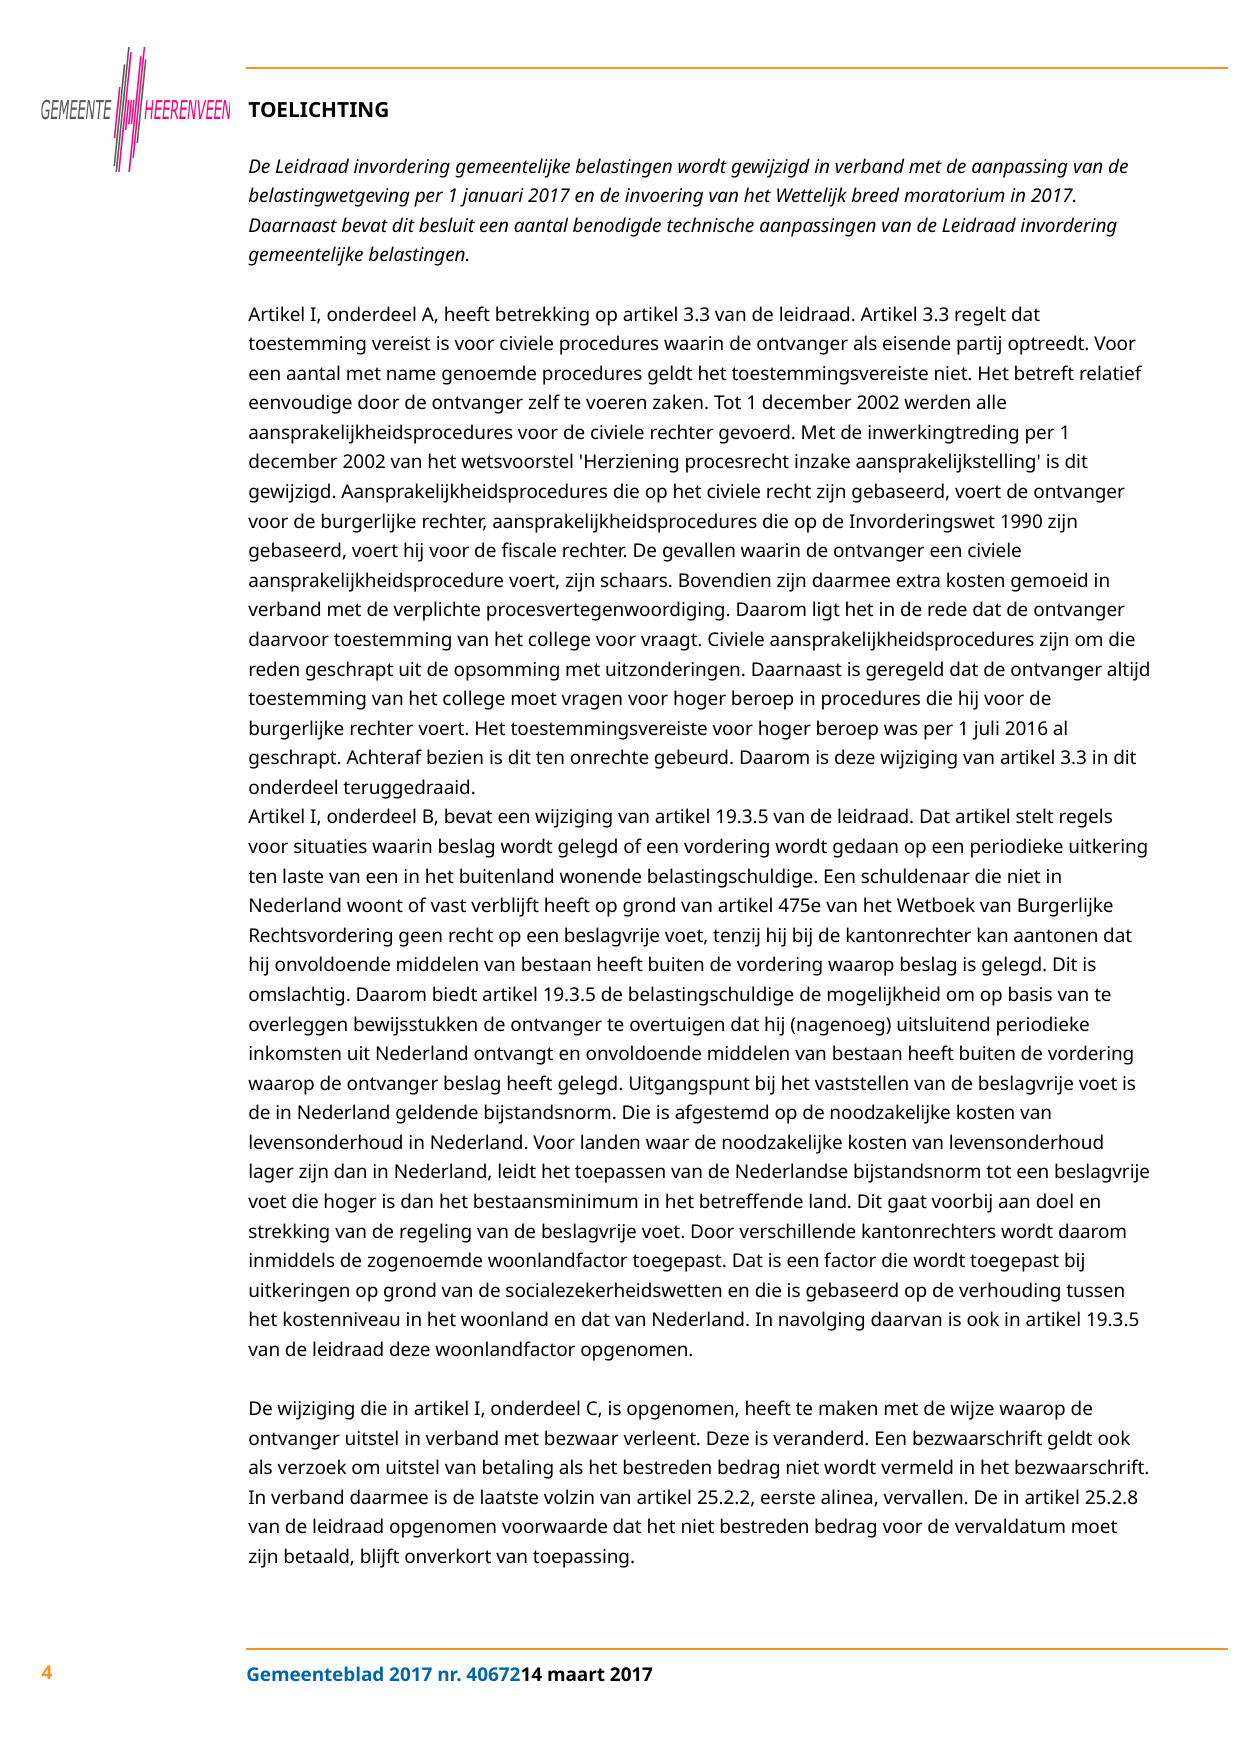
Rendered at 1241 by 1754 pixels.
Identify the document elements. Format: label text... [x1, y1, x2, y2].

text Artikel I, onderdeel A, heeft betrekking op artikel 3.3 van de leidraad. Artikel 3.3 regelt dat toestemming vereist is voor civiele procedures waarin de ontvanger als eisende partij optreedt. Voor een aantal met name genoemde procedures geldt het toestemmingsvereiste niet. Het betreft relatief eenvoudige door de ontvanger zelf te voeren zaken. Tot 1 december 2002 werden alle aansprakelijkheidsprocedures voor de civiele rechter gevoerd. Met de inwerkingtreding per 1 december 2002 van het wetsvoorstel 'Herziening procesrecht inzake aansprakelijkstelling' is dit gewijzigd. Aansprakelijkheidsprocedures die op het civiele recht zijn gebaseerd, voert de ontvanger voor de burgerlijke rechter, aansprakelijkheidsprocedures die op de Invorderingswet 1990 zijn gebaseerd, voert hij voor de fiscale rechter. De gevallen waarin de ontvanger een civiele aansprakelijkheidsprocedure voert, zijn schaars. Bovendien zijn daarmee extra kosten gemoeid in verband met de verplichte procesvertegenwoordiging. Daarom ligt het in de rede dat de ontvanger daarvoor toestemming van het college voor vraagt. Civiele aansprakelijkheidsprocedures zijn om die reden geschrapt uit de opsomming met uitzonderingen. Daarnaast is geregeld dat de ontvanger altijd toestemming van het college moet vragen voor hoger beroep in procedures die hij voor de burgerlijke rechter voert. Het toestemmingsvereiste voor hoger beroep was per 1 juli 2016 al geschrapt. Achteraf bezien is dit ten onrechte gebeurd. Daarom is deze wijziging van artikel 3.3 in dit onderdeel teruggedraaid. [248, 301, 1152, 800]
text De wijziging die in artikel I, onderdeel C, is opgenomen, heeft te maken met de wijze waarop de ontvanger uitstel in verband met bezwaar verleent. Deze is veranderd. Een bezwaarschrift geldt ook als verzoek om uitstel van betaling als het bestreden bedrag niet wordt vermeld in het bezwaarschrift. In verband daarmee is de laatste volzin van artikel 25.2.2, eerste alinea, vervallen. De in artikel 25.2.8 van de leidraad opgenomen voorwaarde dat het niet bestreden bedrag voor de vervaldatum moet zijn betaald, blijft onverkort van toepassing. [248, 1395, 1152, 1569]
text Artikel I, onderdeel B, bevat een wijziging van artikel 19.3.5 van de leidraad. Dat artikel stelt regels voor situaties waarin beslag wordt gelegd of een vordering wordt gedaan op een periodieke uitkering ten laste van een in het buitenland wonende belastingschuldige. Een schuldenaar die niet in Nederland woont of vast verblijft heeft op grond van artikel 475e van het Wetboek van Burgerlijke Rechtsvordering geen recht op een beslagvrije voet, tenzij hij bij de kantonrechter kan aantonen dat hij onvoldoende middelen van bestaan heeft buiten de vordering waarop beslag is gelegd. Dit is omslachtig. Daarom biedt artikel 19.3.5 de belastingschuldige de mogelijkheid om op basis van te overleggen bewijsstukken de ontvanger te overtuigen dat hij (nagenoeg) uitsluitend periodieke inkomsten uit Nederland ontvangt en onvoldoende middelen van bestaan heeft buiten de vordering waarop de ontvanger beslag heeft gelegd. Uitgangspunt bij het vaststellen van de beslagvrije voet is de in Nederland geldende bijstandsnorm. Die is afgestemd op de noodzakelijke kosten van levensonderhoud in Nederland. Voor landen waar de noodzakelijke kosten van levensonderhoud lager zijn dan in Nederland, leidt het toepassen van de Nederlandse bijstandsnorm tot een beslagvrije voet die hoger is dan het bestaansminimum in het betreffende land. Dit gaat voorbij aan doel en strekking van de regeling van de beslagvrije voet. Door verschillende kantonrechters wordt daarom inmiddels de zogenoemde woonlandfactor toegepast. Dat is een factor die wordt toegepast bij uitkeringen op grond van de socialezekerheidswetten en die is gebaseerd op de verhouding tussen het kostenniveau in het woonland en dat van Nederland. In navolging daarvan is ook in artikel 19.3.5 van de leidraad deze woonlandfactor opgenomen. [248, 804, 1152, 1362]
picture [41, 47, 231, 172]
text TOELICHTING [248, 95, 1152, 123]
text De Leidraad invordering gemeentelijke belastingen wordt gewijzigd in verband met de aanpassing van de belastingwetgeving per 1 januari 2017 en de invoering van het Wettelijk breed moratorium in 2017. Daarnaast bevat dit besluit een aantal benodigde technische aanpassingen van de Leidraad invordering gemeentelijke belastingen. [248, 153, 1152, 267]
